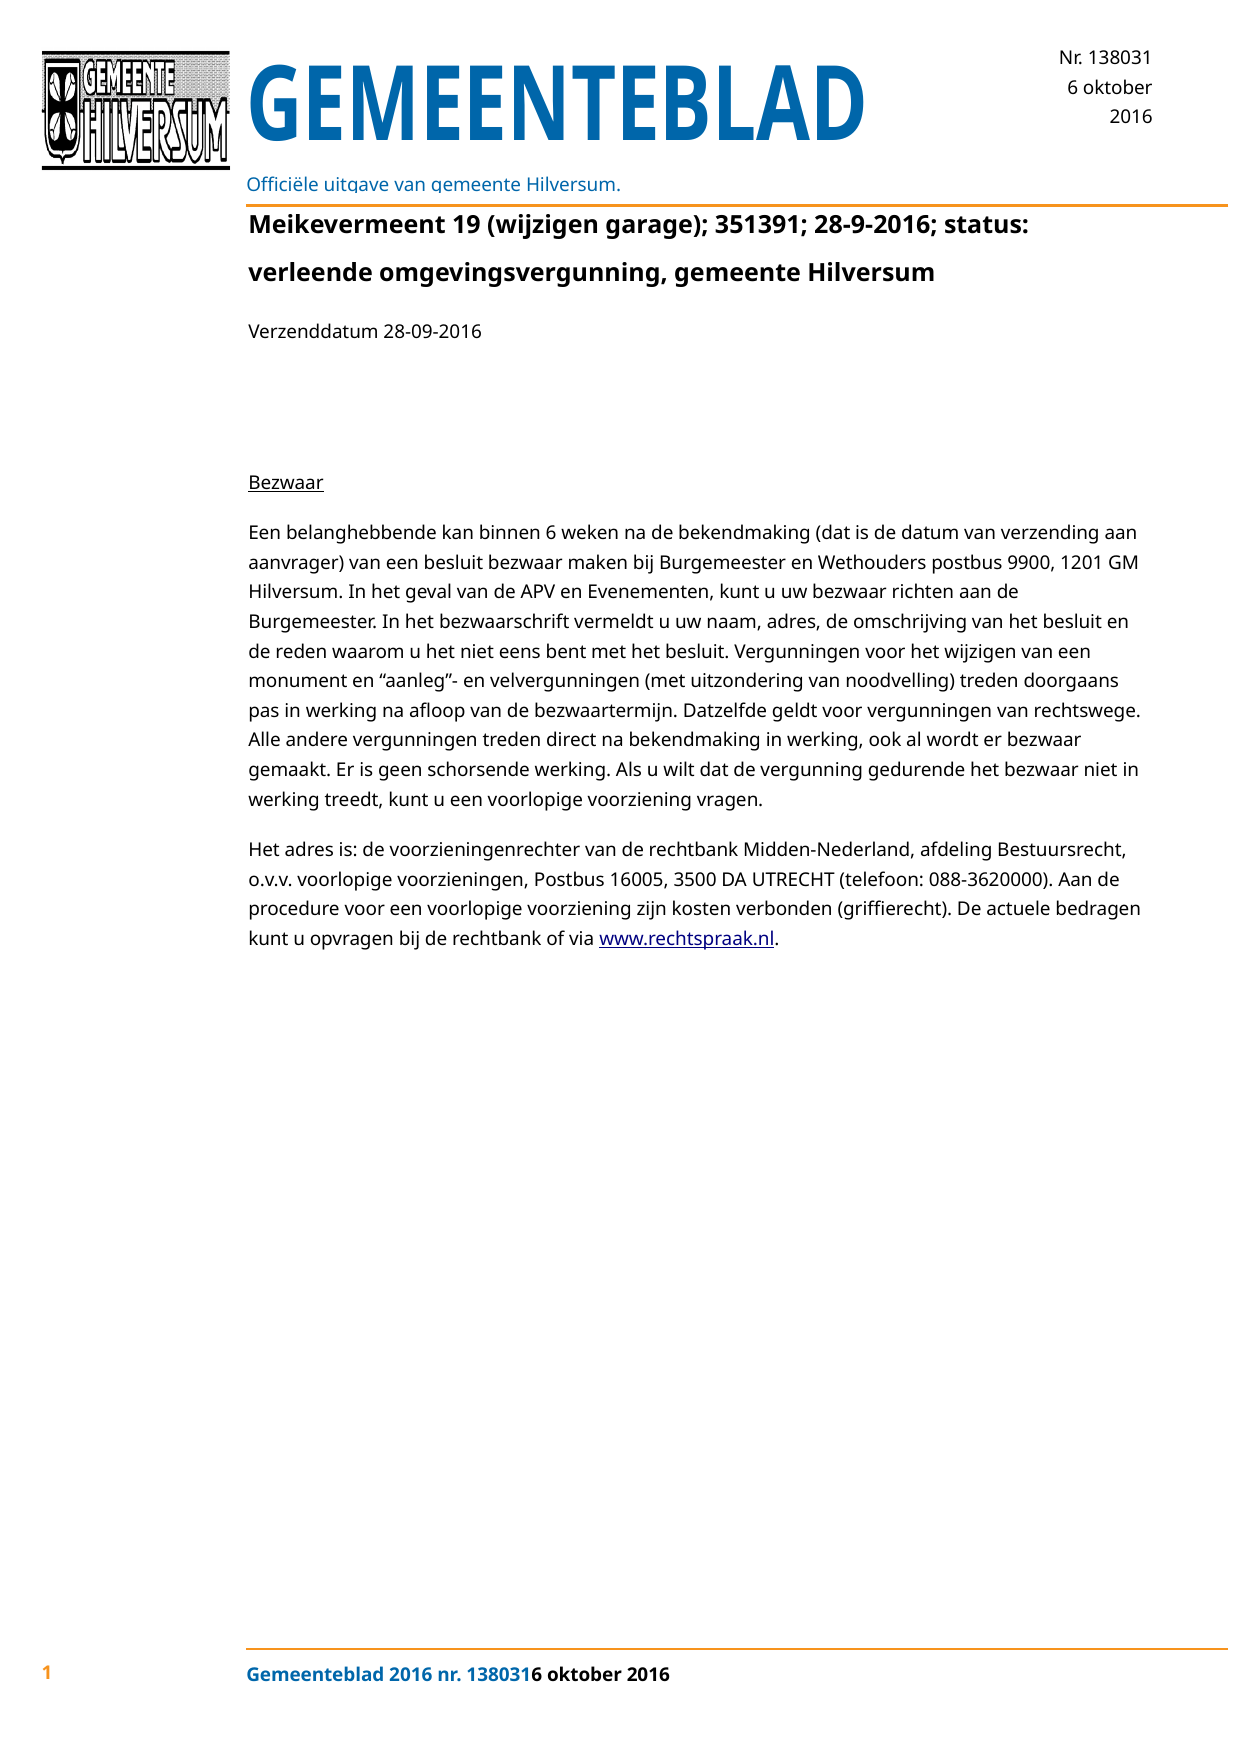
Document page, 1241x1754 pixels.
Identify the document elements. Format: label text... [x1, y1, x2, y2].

text Bezwaar [248, 469, 1152, 495]
text Meikevermeent 19 (wijzigen garage); 351391; 28-9-2016; status: verleende omgevingsvergunning, gemeente Hilversum [248, 207, 1152, 288]
text Een belanghebbende kan binnen 6 weken na de bekendmaking (dat is de datum van verzending aan aanvrager) van een besluit bezwaar maken bij Burgemeester en Wethouders postbus 9900, 1201 GM Hilversum. In het geval van de APV en Evenementen, kunt u uw bezwaar richten aan de Burgemeester. In het bezwaarschrift vermeldt u uw naam, adres, de omschrijving van het besluit en de reden waarom u het niet eens bent met het besluit. Vergunningen voor het wijzigen van een monument en “aanleg”- en velvergunningen (met uitzondering van noodvelling) treden doorgaans pas in werking na afloop van de bezwaartermijn. Datzelfde geldt voor vergunningen van rechtswege. Alle andere vergunningen treden direct na bekendmaking in werking, ook al wordt er bezwaar gemaakt. Er is geen schorsende werking. Als u wilt dat de vergunning gedurende het bezwaar niet in werking treedt, kunt u een voorlopige voorziening vragen. [248, 519, 1152, 812]
text Verzenddatum 28-09-2016 [248, 318, 1152, 344]
text Het adres is: de voorzieningenrechter van de rechtbank Midden-Nederland, afdeling Bestuursrecht, o.v.v. voorlopige voorzieningen, Postbus 16005, 3500 DA UTRECHT (telefoon: 088-3620000). Aan de procedure voor een voorlopige voorziening zijn kosten verbonden (griffierecht). De actuele bedragen kunt u opvragen bij de rechtbank of via www.rechtspraak.nl. [248, 836, 1152, 951]
picture [41, 47, 231, 172]
